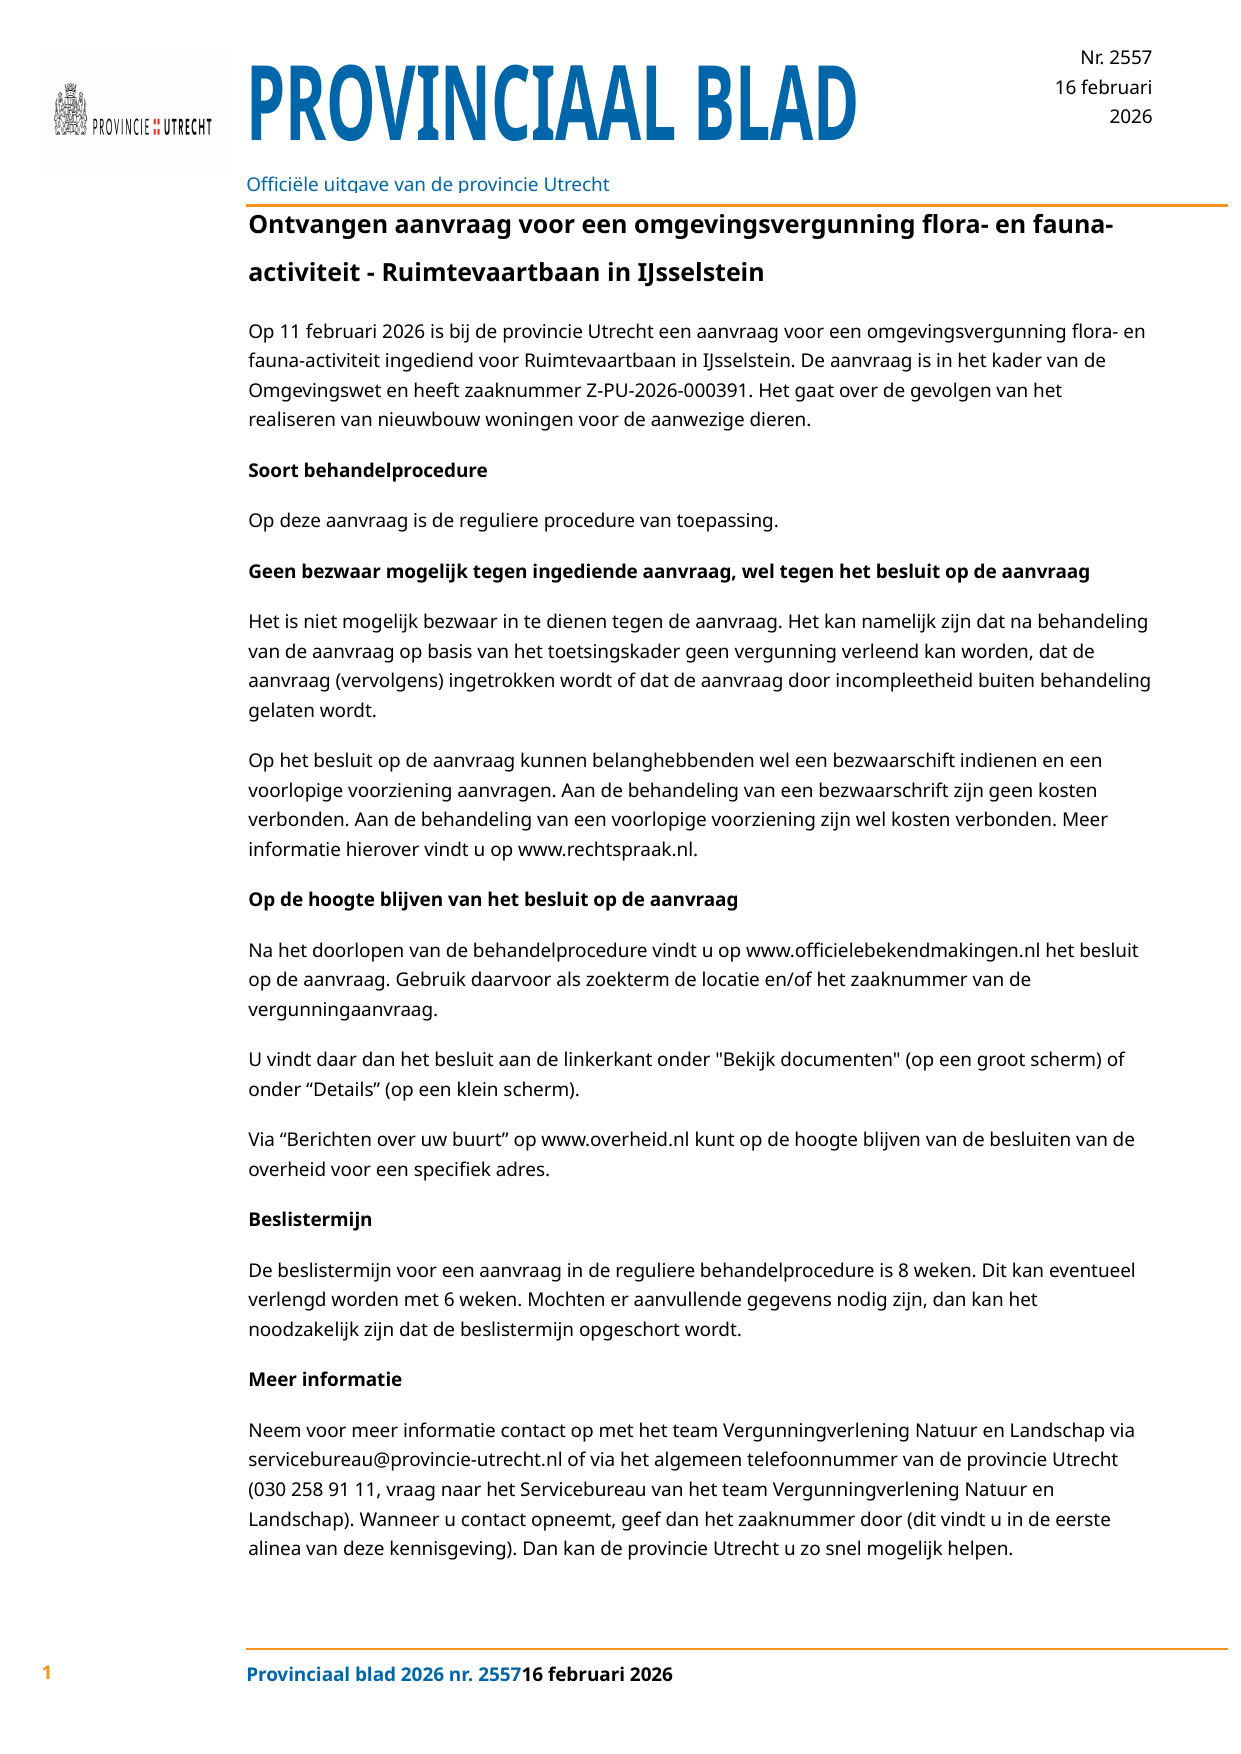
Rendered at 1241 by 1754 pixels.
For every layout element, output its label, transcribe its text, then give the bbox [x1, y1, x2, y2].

text Het is niet mogelijk bezwaar in te dienen tegen de aanvraag. Het kan namelijk zijn dat na behandeling van de aanvraag op basis van het toetsingskader geen vergunning verleend kan worden, dat de aanvraag (vervolgens) ingetrokken wordt of dat de aanvraag door incompleetheid buiten behandeling gelaten wordt. [248, 608, 1152, 723]
text Neem voor meer informatie contact op met het team Vergunningverlening Natuur en Landschap via servicebureau@provincie-utrecht.nl of via het algemeen telefoonnummer van de provincie Utrecht (030 258 91 11, vraag naar het Servicebureau van het team Vergunningverlening Natuur en Landschap). Wanneer u contact opneemt, geef dan het zaaknummer door (dit vindt u in de eerste alinea van deze kennisgeving). Dan kan de provincie Utrecht u zo snel mogelijk helpen. [248, 1417, 1152, 1561]
text Op deze aanvraag is de reguliere procedure van toepassing. [248, 507, 1152, 533]
text Geen bezwaar mogelijk tegen ingediende aanvraag, wel tegen het besluit op de aanvraag [248, 558, 1152, 584]
text Op het besluit op de aanvraag kunnen belanghebbenden wel een bezwaarschift indienen en een voorlopige voorziening aanvragen. Aan de behandeling van een bezwaarschrift zijn geen kosten verbonden. Aan de behandeling van een voorlopige voorziening zijn wel kosten verbonden. Meer informatie hierover vindt u op www.rechtspraak.nl. [248, 747, 1152, 862]
text Via “Berichten over uw buurt” op www.overheid.nl kunt op de hoogte blijven van de besluiten van de overheid voor een specifiek adres. [248, 1127, 1152, 1182]
text De beslistermijn voor een aanvraag in de reguliere behandelprocedure is 8 weken. Dit kan eventueel verlengd worden met 6 weken. Mochten er aanvullende gegevens nodig zijn, dan kan het noodzakelijk zijn dat de beslistermijn opgeschort wordt. [248, 1257, 1152, 1342]
text Op 11 februari 2026 is bij de provincie Utrecht een aanvraag voor een omgevingsvergunning flora- en fauna-activiteit ingediend voor Ruimtevaartbaan in IJsselstein. De aanvraag is in het kader van de Omgevingswet en heeft zaaknummer Z-PU-2026-000391. Het gaat over de gevolgen van het realiseren van nieuwbouw woningen voor de aanwezige dieren. [248, 318, 1152, 432]
text Beslistermijn [248, 1207, 1152, 1232]
text Ontvangen aanvraag voor een omgevingsvergunning flora- en fauna-activiteit - Ruimtevaartbaan in IJsselstein [248, 207, 1152, 288]
text Soort behandelprocedure [248, 457, 1152, 483]
text Na het doorlopen van de behandelprocedure vindt u op www.officielebekendmakingen.nl het besluit op de aanvraag. Gebruik daarvoor als zoekterm de locatie en/of het zaaknummer van de vergunningaanvraag. [248, 937, 1152, 1022]
picture [41, 47, 231, 172]
text Op de hoogte blijven van het besluit op de aanvraag [248, 887, 1152, 912]
text U vindt daar dan het besluit aan de linkerkant onder "Bekijk documenten" (op een groot scherm) of onder “Details” (op een klein scherm). [248, 1047, 1152, 1102]
text Meer informatie [248, 1367, 1152, 1392]
